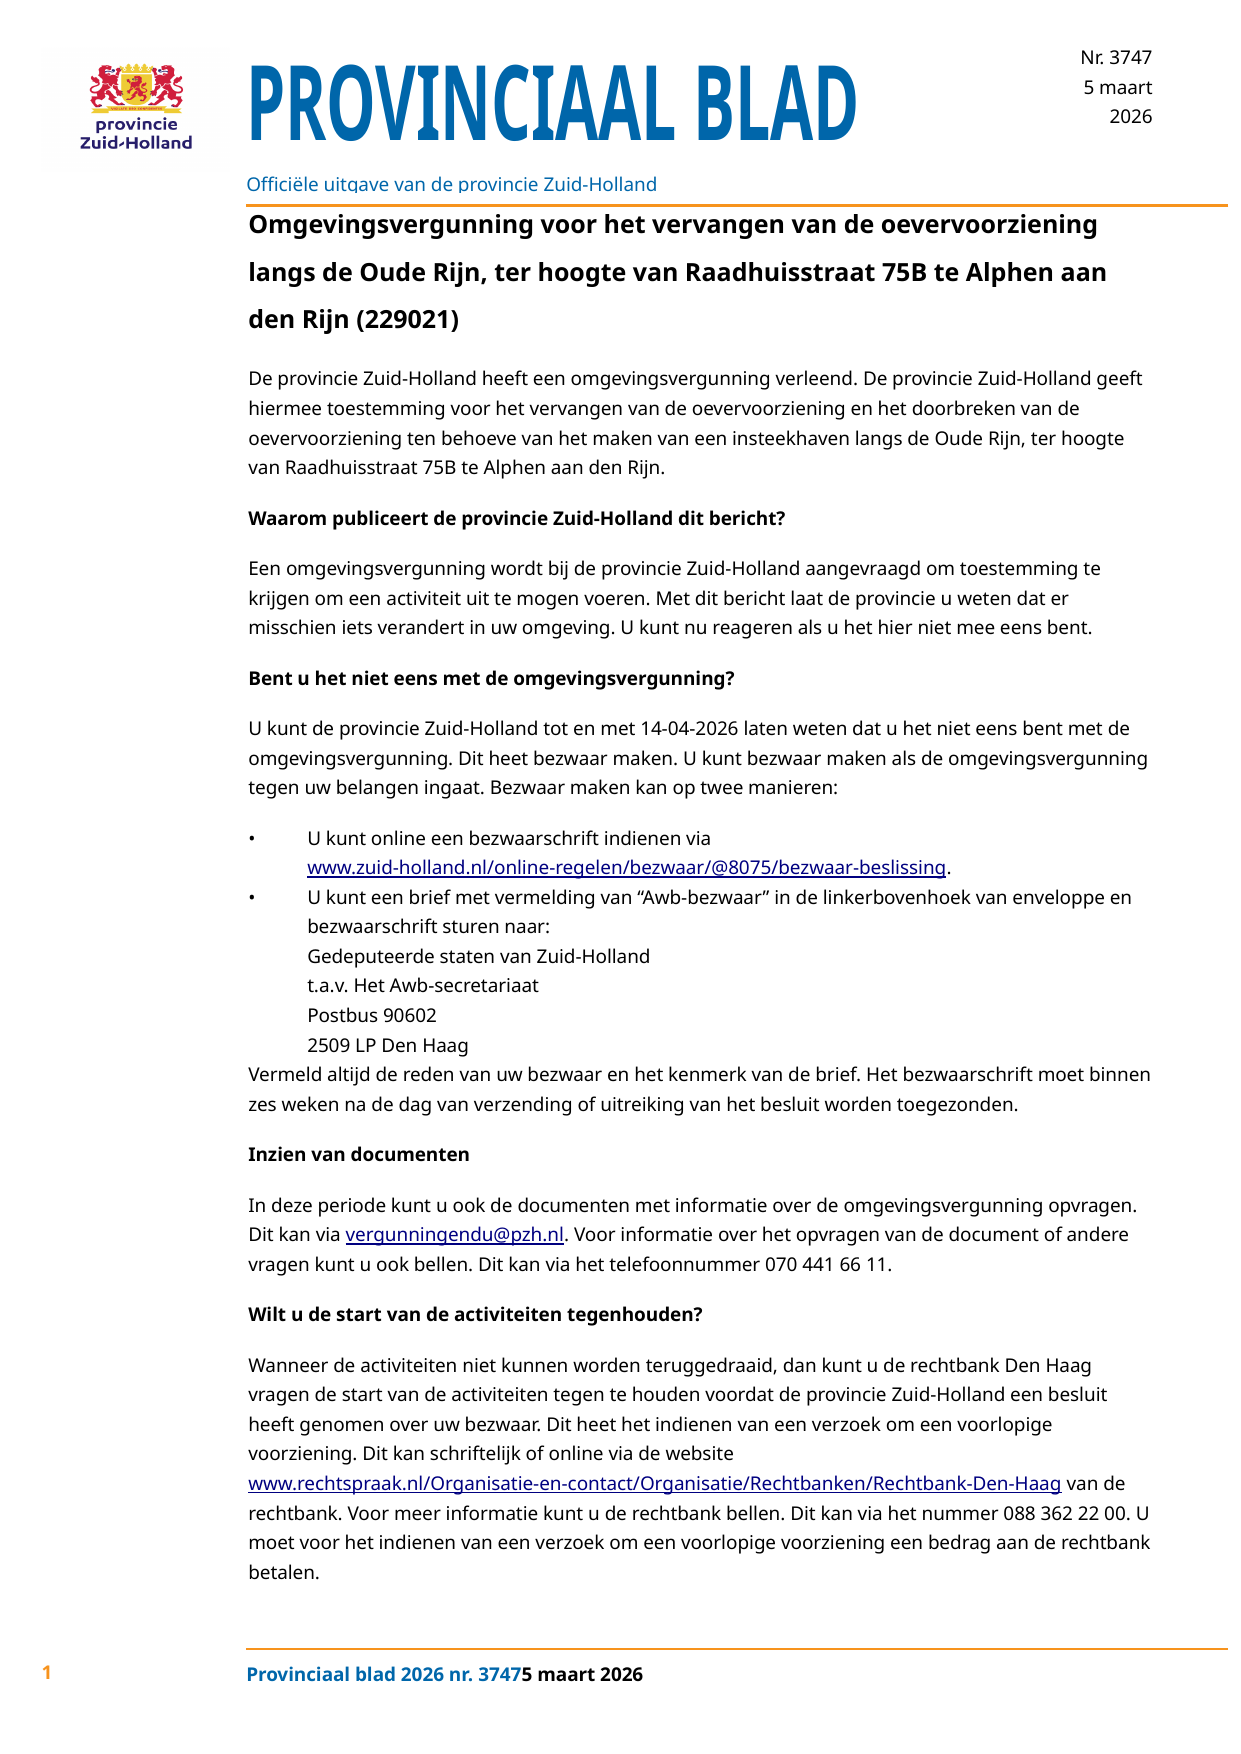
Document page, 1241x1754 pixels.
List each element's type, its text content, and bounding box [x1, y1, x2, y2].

text Waarom publiceert de provincie Zuid-Holland dit bericht? [248, 505, 1152, 530]
text Wanneer de activiteiten niet kunnen worden teruggedraaid, dan kunt u de rechtbank Den Haag vragen de start van de activiteiten tegen te houden voordat de provincie Zuid-Holland een besluit heeft genomen over uw bezwaar. Dit heet het indienen van een verzoek om een voorlopige voorziening. Dit kan schriftelijk of online via de website www.rechtspraak.nl/Organisatie-en-contact/Organisatie/Rechtbanken/Rechtbank-Den-Haag van de rechtbank. Voor meer informatie kunt u de rechtbank bellen. Dit kan via het nummer 088 362 22 00. U moet voor het indienen van een verzoek om een voorlopige voorziening een bedrag aan de rechtbank betalen. [248, 1352, 1152, 1584]
list U kunt een brief met vermelding van “Awb-bezwaar” in de linkerbovenhoek van enveloppe en bezwaarschrift sturen naar: [248, 884, 1152, 939]
text Een omgevingsvergunning wordt bij de provincie Zuid-Holland aangevraagd om toestemming te krijgen om een activiteit uit te mogen voeren. Met dit bericht laat de provincie u weten dat er misschien iets verandert in uw omgeving. U kunt nu reageren als u het hier niet mee eens bent. [248, 555, 1152, 640]
list 2509 LP Den Haag [248, 1032, 1152, 1057]
text Wilt u de start van de activiteiten tegenhouden? [248, 1301, 1152, 1327]
text De provincie Zuid-Holland heeft een omgevingsvergunning verleend. De provincie Zuid-Holland geeft hiermee toestemming voor het vervangen van de oevervoorziening en het doorbreken van de oevervoorziening ten behoeve van het maken van een insteekhaven langs de Oude Rijn, ter hoogte van Raadhuisstraat 75B te Alphen aan den Rijn. [248, 366, 1152, 480]
list Postbus 90602 [248, 1002, 1152, 1028]
list Gedeputeerde staten van Zuid-Holland [248, 943, 1152, 969]
text In deze periode kunt u ook de documenten met informatie over de omgevingsvergunning opvragen. Dit kan via vergunningendu@pzh.nl. Voor informatie over het opvragen van de document of andere vragen kunt u ook bellen. Dit kan via het telefoonnummer 070 441 66 11. [248, 1192, 1152, 1277]
list U kunt online een bezwaarschrift indienen via www.zuid-holland.nl/online-regelen/bezwaar/@8075/bezwaar-beslissing. [248, 825, 1152, 880]
text Inzien van documenten [248, 1141, 1152, 1167]
text U kunt de provincie Zuid-Holland tot en met 14-04-2026 laten weten dat u het niet eens bent met de omgevingsvergunning. Dit heet bezwaar maken. U kunt bezwaar maken als de omgevingsvergunning tegen uw belangen ingaat. Bezwaar maken kan op twee manieren: [248, 715, 1152, 800]
text Bent u het niet eens met de omgevingsvergunning? [248, 665, 1152, 690]
picture [41, 47, 231, 172]
list t.a.v. Het Awb-secretariaat [248, 973, 1152, 998]
text Vermeld altijd de reden van uw bezwaar en het kenmerk van de brief. Het bezwaarschrift moet binnen zes weken na de dag van verzending of uitreiking van het besluit worden toegezonden. [248, 1061, 1152, 1117]
text Omgevingsvergunning voor het vervangen van de oevervoorziening langs de Oude Rijn, ter hoogte van Raadhuisstraat 75B te Alphen aan den Rijn (229021) [248, 207, 1152, 336]
